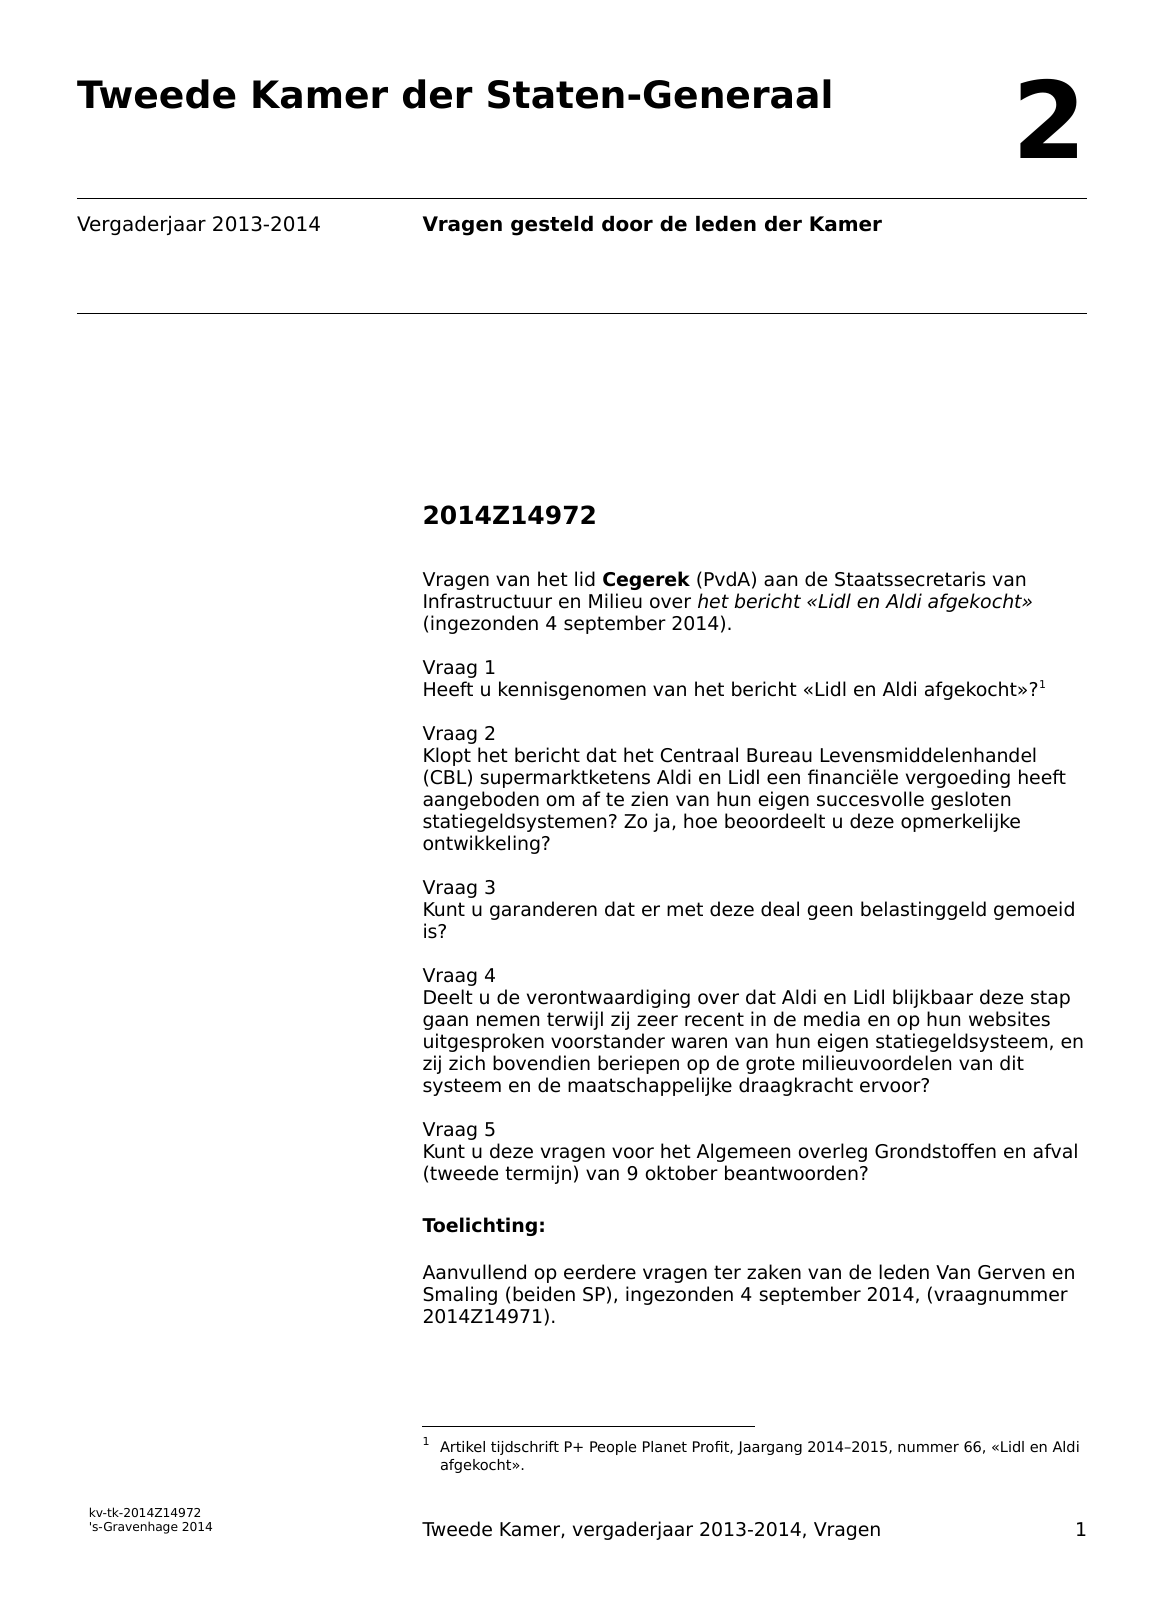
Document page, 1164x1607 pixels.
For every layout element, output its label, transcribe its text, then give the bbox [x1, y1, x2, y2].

text Vraag 3 [422, 877, 1087, 899]
text Heeft u kennisgenomen van het bericht «Lidl en Aldi afgekocht»? [422, 679, 1087, 701]
text Artikel tijdschrift P+ People Planet Profit, Jaargang 2014–2015, nummer 66, «Lidl en Aldi afgekocht». [422, 1435, 1087, 1474]
text kv-tk-2014Z14972 [88, 1506, 323, 1520]
table_cell Vergaderjaar 2013-2014 [77, 199, 422, 313]
text Klopt het bericht dat het Centraal Bureau Levensmiddelenhandel (CBL) supermarktketens Aldi en Lidl een financiële vergoeding heeft aangeboden om af te zien van hun eigen succesvolle gesloten statiegeldsystemen? Zo ja, hoe beoordeelt u deze opmerkelijke ontwikkeling? [422, 745, 1087, 855]
text Kunt u garanderen dat er met deze deal geen belastinggeld gemoeid is? [422, 899, 1087, 943]
table_header 2 [886, 59, 1087, 198]
text Vraag 1 [422, 657, 1087, 679]
subtitle Toelichting: [422, 1215, 1087, 1237]
text Vragen van het lid Cegerek (PvdA) aan de Staatssecretaris van Infrastructuur en Milieu over het bericht «Lidl en Aldi afgekocht» (ingezonden 4 september 2014). [422, 569, 1087, 635]
text Vraag 2 [422, 723, 1087, 745]
table_header Tweede Kamer der Staten-Generaal [77, 59, 886, 198]
text Vraag 4 [422, 965, 1087, 987]
text Kunt u deze vragen voor het Algemeen overleg Grondstoffen en afval (tweede termijn) van 9 oktober beantwoorden? [422, 1141, 1087, 1185]
text Vraag 5 [422, 1119, 1087, 1141]
text Aanvullend op eerdere vragen ter zaken van de leden Van Gerven en Smaling (beiden SP), ingezonden 4 september 2014, (vraagnummer 2014Z14971). [422, 1262, 1087, 1328]
text 2014Z14972 [422, 501, 1087, 531]
table_cell Vragen gesteld door de leden der Kamer [422, 199, 1087, 313]
text 's-Gravenhage 2014 [88, 1520, 323, 1534]
text Deelt u de verontwaardiging over dat Aldi en Lidl blijkbaar deze stap gaan nemen terwijl zij zeer recent in de media en op hun websites uitgesproken voorstander waren van hun eigen statiegeldsysteem, en zij zich bovendien beriepen op de grote milieuvoordelen van dit systeem en de maatschappelijke draagkracht ervoor? [422, 987, 1087, 1097]
